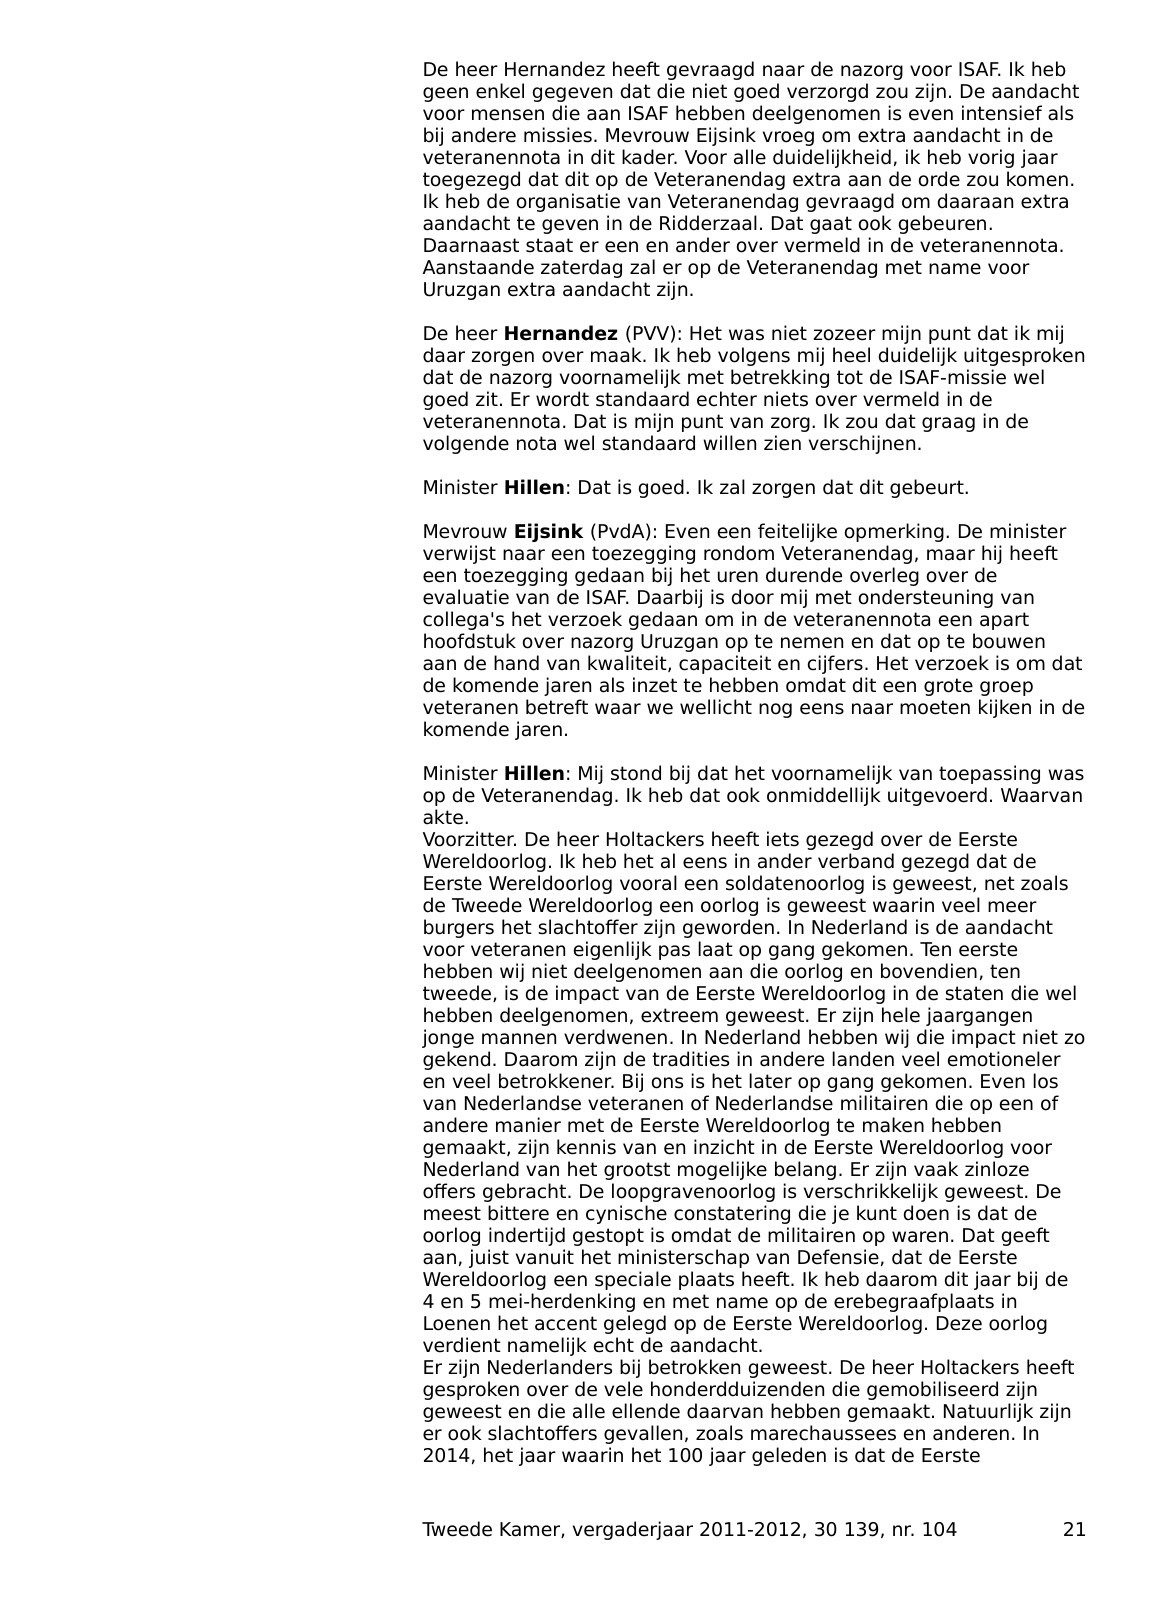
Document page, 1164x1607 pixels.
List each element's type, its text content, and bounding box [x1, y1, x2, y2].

text Voorzitter. De heer Holtackers heeft iets gezegd over de Eerste Wereldoorlog. Ik heb het al eens in ander verband gezegd dat de Eerste Wereldoorlog vooral een soldatenoorlog is geweest, net zoals de Tweede Wereldoorlog een oorlog is geweest waarin veel meer burgers het slachtoffer zijn geworden. In Nederland is de aandacht voor veteranen eigenlijk pas laat op gang gekomen. Ten eerste hebben wij niet deelgenomen aan die oorlog en bovendien, ten tweede, is de impact van de Eerste Wereldoorlog in de staten die wel hebben deelgenomen, extreem geweest. Er zijn hele jaargangen jonge mannen verdwenen. In Nederland hebben wij die impact niet zo gekend. Daarom zijn de tradities in andere landen veel emotioneler en veel betrokkener. Bij ons is het later op gang gekomen. Even los van Nederlandse veteranen of Nederlandse militairen die op een of andere manier met de Eerste Wereldoorlog te maken hebben gemaakt, zijn kennis van en inzicht in de Eerste Wereldoorlog voor Nederland van het grootst mogelijke belang. Er zijn vaak zinloze offers gebracht. De loopgravenoorlog is verschrikkelijk geweest. De meest bittere en cynische constatering die je kunt doen is dat de oorlog indertijd gestopt is omdat de militairen op waren. Dat geeft aan, juist vanuit het ministerschap van Defensie, dat de Eerste Wereldoorlog een speciale plaats heeft. Ik heb daarom dit jaar bij de 4 en 5 mei-herdenking en met name op de erebegraafplaats in Loenen het accent gelegd op de Eerste Wereldoorlog. Deze oorlog verdient namelijk echt de aandacht. [422, 829, 1087, 1357]
text De heer Hernandez (PVV): Het was niet zozeer mijn punt dat ik mij daar zorgen over maak. Ik heb volgens mij heel duidelijk uitgesproken dat de nazorg voornamelijk met betrekking tot de ISAF-missie wel goed zit. Er wordt standaard echter niets over vermeld in de veteranennota. Dat is mijn punt van zorg. Ik zou dat graag in de volgende nota wel standaard willen zien verschijnen. [422, 323, 1087, 455]
text Minister Hillen: Mij stond bij dat het voornamelijk van toepassing was op de Veteranendag. Ik heb dat ook onmiddellijk uitgevoerd. Waarvan akte. [422, 763, 1087, 829]
text Minister Hillen: Dat is goed. Ik zal zorgen dat dit gebeurt. [422, 477, 1087, 499]
text De heer Hernandez heeft gevraagd naar de nazorg voor ISAF. Ik heb geen enkel gegeven dat die niet goed verzorgd zou zijn. De aandacht voor mensen die aan ISAF hebben deelgenomen is even intensief als bij andere missies. Mevrouw Eijsink vroeg om extra aandacht in de veteranennota in dit kader. Voor alle duidelijkheid, ik heb vorig jaar toegezegd dat dit op de Veteranendag extra aan de orde zou komen. Ik heb de organisatie van Veteranendag gevraagd om daaraan extra aandacht te geven in de Ridderzaal. Dat gaat ook gebeuren. Daarnaast staat er een en ander over vermeld in de veteranennota. Aanstaande zaterdag zal er op de Veteranendag met name voor Uruzgan extra aandacht zijn. [422, 59, 1087, 301]
text Mevrouw Eijsink (PvdA): Even een feitelijke opmerking. De minister verwijst naar een toezegging rondom Veteranendag, maar hij heeft een toezegging gedaan bij het uren durende overleg over de evaluatie van de ISAF. Daarbij is door mij met ondersteuning van collega's het verzoek gedaan om in de veteranennota een apart hoofdstuk over nazorg Uruzgan op te nemen en dat op te bouwen aan de hand van kwaliteit, capaciteit en cijfers. Het verzoek is om dat de komende jaren als inzet te hebben omdat dit een grote groep veteranen betreft waar we wellicht nog eens naar moeten kijken in de komende jaren. [422, 521, 1087, 741]
text Er zijn Nederlanders bij betrokken geweest. De heer Holtackers heeft gesproken over de vele honderdduizenden die gemobiliseerd zijn geweest en die alle ellende daarvan hebben gemaakt. Natuurlijk zijn er ook slachtoffers gevallen, zoals marechaussees en anderen. In 2014, het jaar waarin het 100 jaar geleden is dat de Eerste [422, 1357, 1087, 1467]
